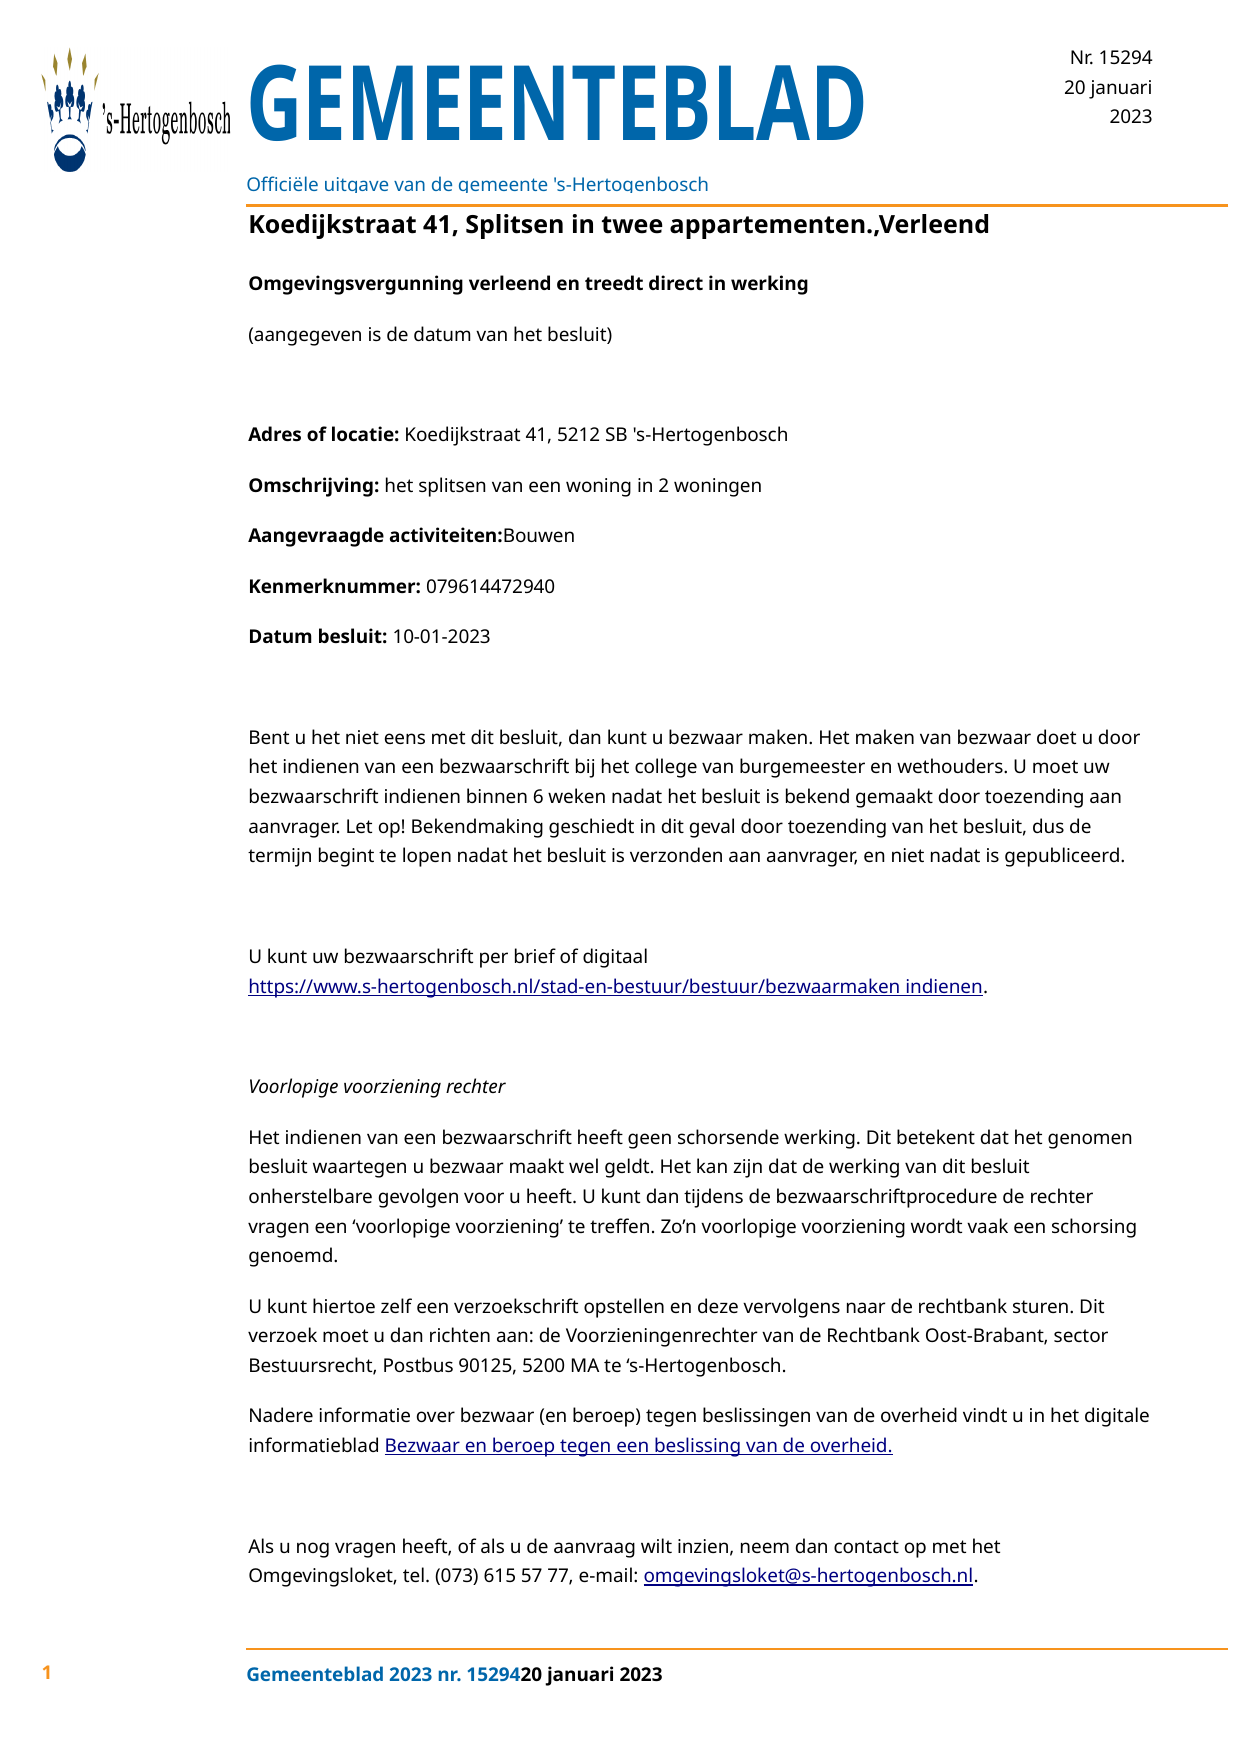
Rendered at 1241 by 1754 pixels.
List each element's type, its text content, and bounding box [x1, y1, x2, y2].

text Omgevingsvergunning verleend en treedt direct in werking [248, 270, 1152, 296]
picture [41, 47, 231, 172]
text Voorlopige voorziening rechter [248, 1074, 1152, 1099]
text (aangegeven is de datum van het besluit) [248, 321, 1152, 346]
text Koedijkstraat 41, Splitsen in twee appartementen.,Verleend [248, 207, 1152, 241]
text U kunt uw bezwaarschrift per brief of digitaal https://www.s-hertogenbosch.nl/stad-en-bestuur/bestuur/bezwaarmaken indienen. [248, 943, 1152, 998]
text Als u nog vragen heeft, of als u de aanvraag wilt inzien, neem dan contact op met het Omgevingsloket, tel. (073) 615 57 77, e-mail: omgevingsloket@s-hertogenbosch.nl. [248, 1533, 1152, 1588]
text Adres of locatie: Koedijkstraat 41, 5212 SB 's-Hertogenbosch [248, 422, 1152, 447]
text Nadere informatie over bezwaar (en beroep) tegen beslissingen van de overheid vindt u in het digitale informatieblad Bezwaar en beroep tegen een beslissing van de overheid. [248, 1402, 1152, 1458]
text Omschrijving: het splitsen van een woning in 2 woningen [248, 472, 1152, 498]
text Het indienen van een bezwaarschrift heeft geen schorsende werking. Dit betekent dat het genomen besluit waartegen u bezwaar maakt wel geldt. Het kan zijn dat de werking van dit besluit onherstelbare gevolgen voor u heeft. U kunt dan tijdens de bezwaarschriftprocedure de rechter vragen een ‘voorlopige voorziening’ te treffen. Zo’n voorlopige voorziening wordt vaak een schorsing genoemd. [248, 1124, 1152, 1268]
text Aangevraagde activiteiten:Bouwen [248, 522, 1152, 548]
text U kunt hiertoe zelf een verzoekschrift opstellen en deze vervolgens naar de rechtbank sturen. Dit verzoek moet u dan richten aan: de Voorzieningenrechter van de Rechtbank Oost-Brabant, sector Bestuursrecht, Postbus 90125, 5200 MA te ‘s-Hertogenbosch. [248, 1293, 1152, 1378]
text Bent u het niet eens met dit besluit, dan kunt u bezwaar maken. Het maken van bezwaar doet u door het indienen van een bezwaarschrift bij het college van burgemeester en wethouders. U moet uw bezwaarschrift indienen binnen 6 weken nadat het besluit is bekend gemaakt door toezending aan aanvrager. Let op! Bekendmaking geschiedt in dit geval door toezending van het besluit, dus de termijn begint te lopen nadat het besluit is verzonden aan aanvrager, en niet nadat is gepubliceerd. [248, 724, 1152, 868]
text Datum besluit: 10-01-2023 [248, 623, 1152, 649]
text Kenmerknummer: 079614472940 [248, 573, 1152, 598]
